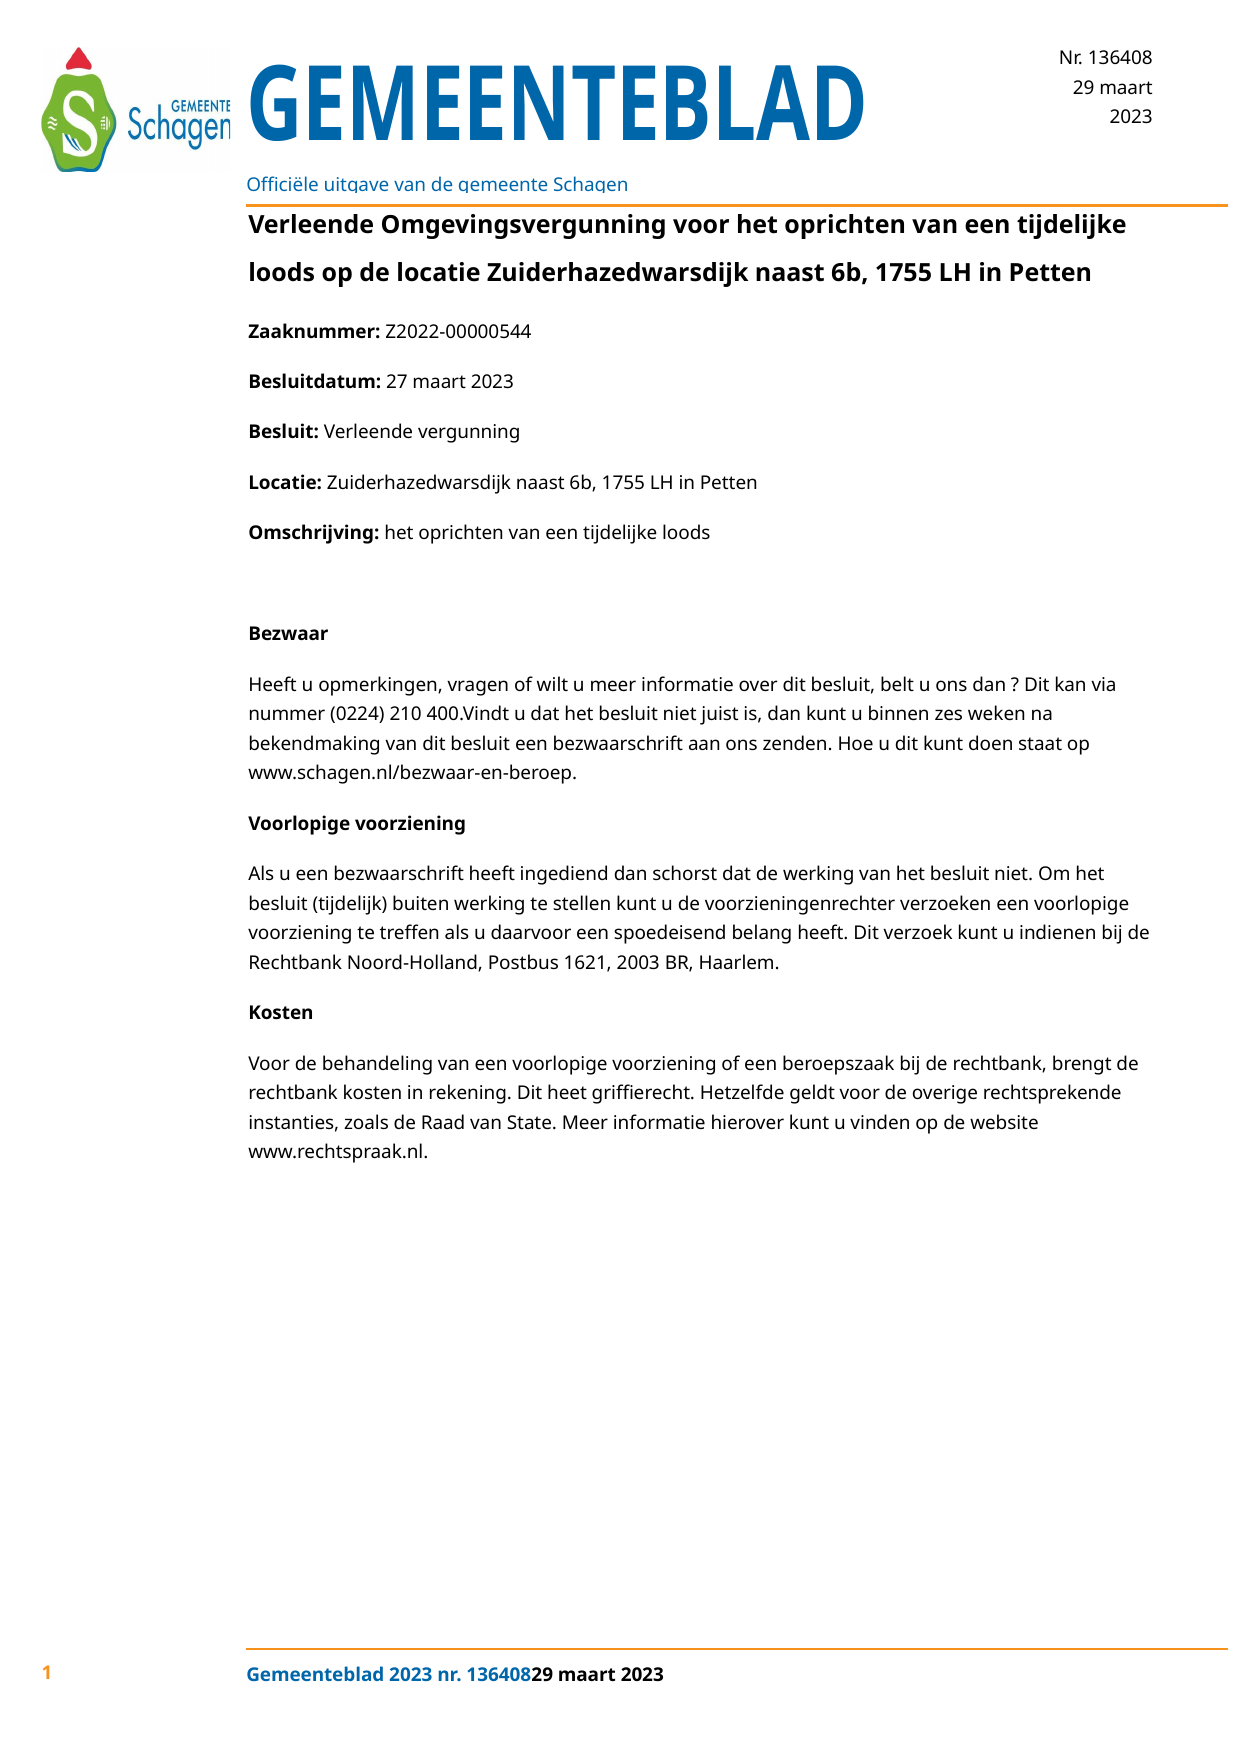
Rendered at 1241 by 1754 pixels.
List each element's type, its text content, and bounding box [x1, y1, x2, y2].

text Heeft u opmerkingen, vragen of wilt u meer informatie over dit besluit, belt u ons dan ? Dit kan via nummer (0224) 210 400.Vindt u dat het besluit niet juist is, dan kunt u binnen zes weken na bekendmaking van dit besluit een bezwaarschrift aan ons zenden. Hoe u dit kunt doen staat op www.schagen.nl/bezwaar-en-beroep. [248, 671, 1152, 785]
text Als u een bezwaarschrift heeft ingediend dan schorst dat de werking van het besluit niet. Om het besluit (tijdelijk) buiten werking te stellen kunt u de voorzieningenrechter verzoeken een voorlopige voorziening te treffen als u daarvoor een spoedeisend belang heeft. Dit verzoek kunt u indienen bij de Rechtbank Noord-Holland, Postbus 1621, 2003 BR, Haarlem. [248, 860, 1152, 975]
text Voor de behandeling van een voorlopige voorziening of een beroepszaak bij de rechtbank, brengt de rechtbank kosten in rekening. Dit heet griffierecht. Hetzelfde geldt voor de overige rechtsprekende instanties, zoals de Raad van State. Meer informatie hierover kunt u vinden op de website www.rechtspraak.nl. [248, 1050, 1152, 1164]
text Zaaknummer: Z2022-00000544 [248, 318, 1152, 344]
text Verleende Omgevingsvergunning voor het oprichten van een tijdelijke loods op de locatie Zuiderhazedwarsdijk naast 6b, 1755 LH in Petten [248, 207, 1152, 288]
text Kosten [248, 999, 1152, 1025]
text Omschrijving: het oprichten van een tijdelijke loods [248, 519, 1152, 545]
text Bezwaar [248, 620, 1152, 646]
text Voorlopige voorziening [248, 810, 1152, 836]
picture [41, 47, 231, 172]
text Besluitdatum: 27 maart 2023 [248, 368, 1152, 394]
text Locatie: Zuiderhazedwarsdijk naast 6b, 1755 LH in Petten [248, 469, 1152, 495]
text Besluit: Verleende vergunning [248, 419, 1152, 444]
